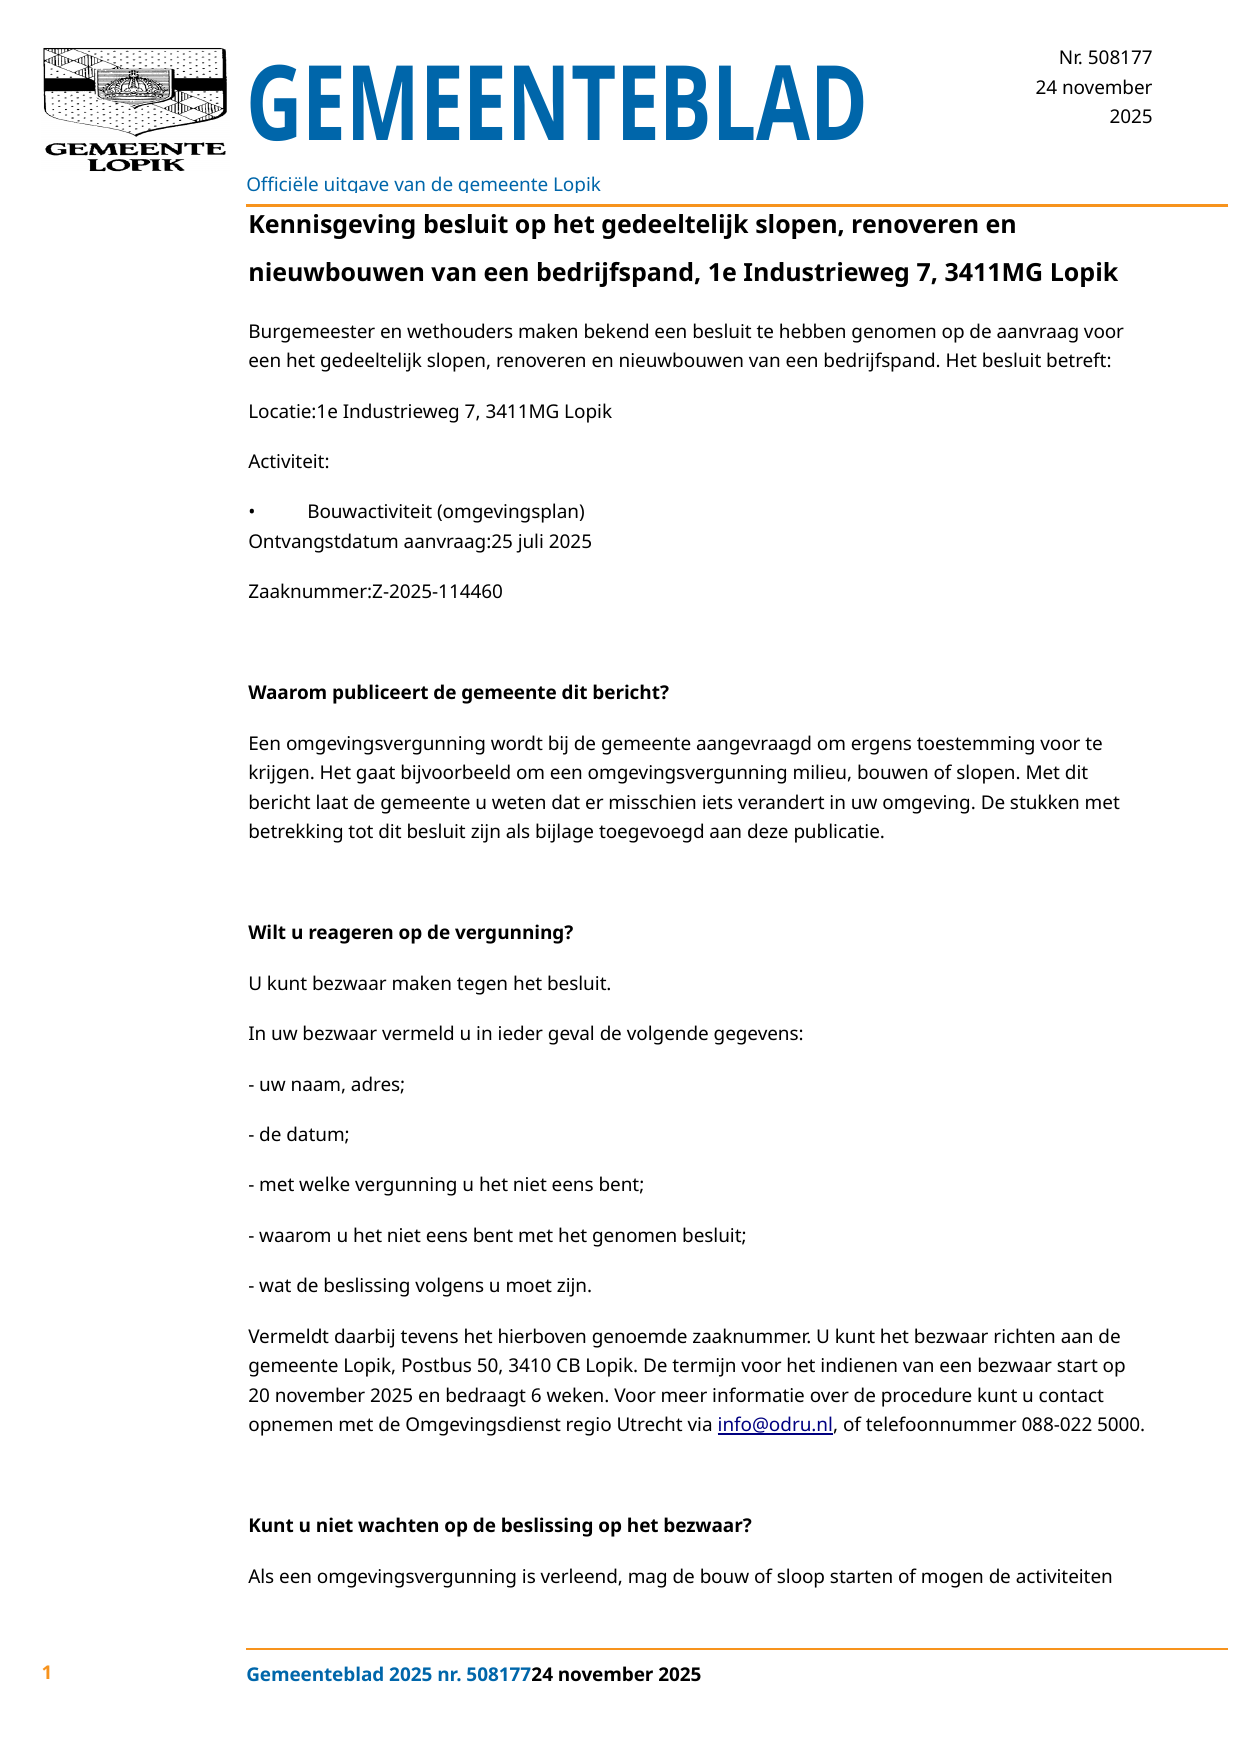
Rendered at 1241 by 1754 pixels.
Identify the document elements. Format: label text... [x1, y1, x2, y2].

text - waarom u het niet eens bent met het genomen besluit; [248, 1222, 1152, 1248]
list Bouwactiviteit (omgevingsplan) [248, 499, 1152, 524]
text - de datum; [248, 1121, 1152, 1147]
text Kunt u niet wachten op de beslissing op het bezwaar? [248, 1512, 1152, 1538]
text Burgemeester en wethouders maken bekend een besluit te hebben genomen op de aanvraag voor een het gedeeltelijk slopen, renoveren en nieuwbouwen van een bedrijfspand. Het besluit betreft: [248, 318, 1152, 373]
text Ontvangstdatum aanvraag:25 juli 2025 [248, 528, 1152, 554]
text Vermeldt daarbij tevens het hierboven genoemde zaaknummer. U kunt het bezwaar richten aan de gemeente Lopik, Postbus 50, 3410 CB Lopik. De termijn voor het indienen van een bezwaar start op 20 november 2025 en bedraagt 6 weken. Voor meer informatie over de procedure kunt u contact opnemen met de Omgevingsdienst regio Utrecht via info@odru.nl, of telefoonnummer 088-022 5000. [248, 1323, 1152, 1437]
text - met welke vergunning u het niet eens bent; [248, 1172, 1152, 1197]
text Waarom publiceert de gemeente dit bericht? [248, 679, 1152, 705]
text Wilt u reageren op de vergunning? [248, 919, 1152, 945]
text Activiteit: [248, 448, 1152, 474]
text Een omgevingsvergunning wordt bij de gemeente aangevraagd om ergens toestemming voor te krijgen. Het gaat bijvoorbeeld om een omgevingsvergunning milieu, bouwen of slopen. Met dit bericht laat de gemeente u weten dat er misschien iets verandert in uw omgeving. De stukken met betrekking tot dit besluit zijn als bijlage toegevoegd aan deze publicatie. [248, 730, 1152, 844]
text - uw naam, adres; [248, 1071, 1152, 1097]
text Locatie:1e Industrieweg 7, 3411MG Lopik [248, 398, 1152, 424]
text Als een omgevingsvergunning is verleend, mag de bouw of sloop starten of mogen de activiteiten [248, 1563, 1152, 1589]
text U kunt bezwaar maken tegen het besluit. [248, 970, 1152, 996]
text ​​​​​​​Kennisgeving besluit op het gedeeltelijk slopen, renoveren en nieuwbouwen van een bedrijfspand, 1e Industrieweg 7, 3411MG Lopik [248, 207, 1152, 288]
text Zaaknummer:Z-2025-114460 [248, 579, 1152, 604]
text In uw bezwaar vermeld u in ieder geval de volgende gegevens: [248, 1020, 1152, 1046]
picture [41, 47, 231, 172]
text - wat de beslissing volgens u moet zijn. [248, 1272, 1152, 1298]
